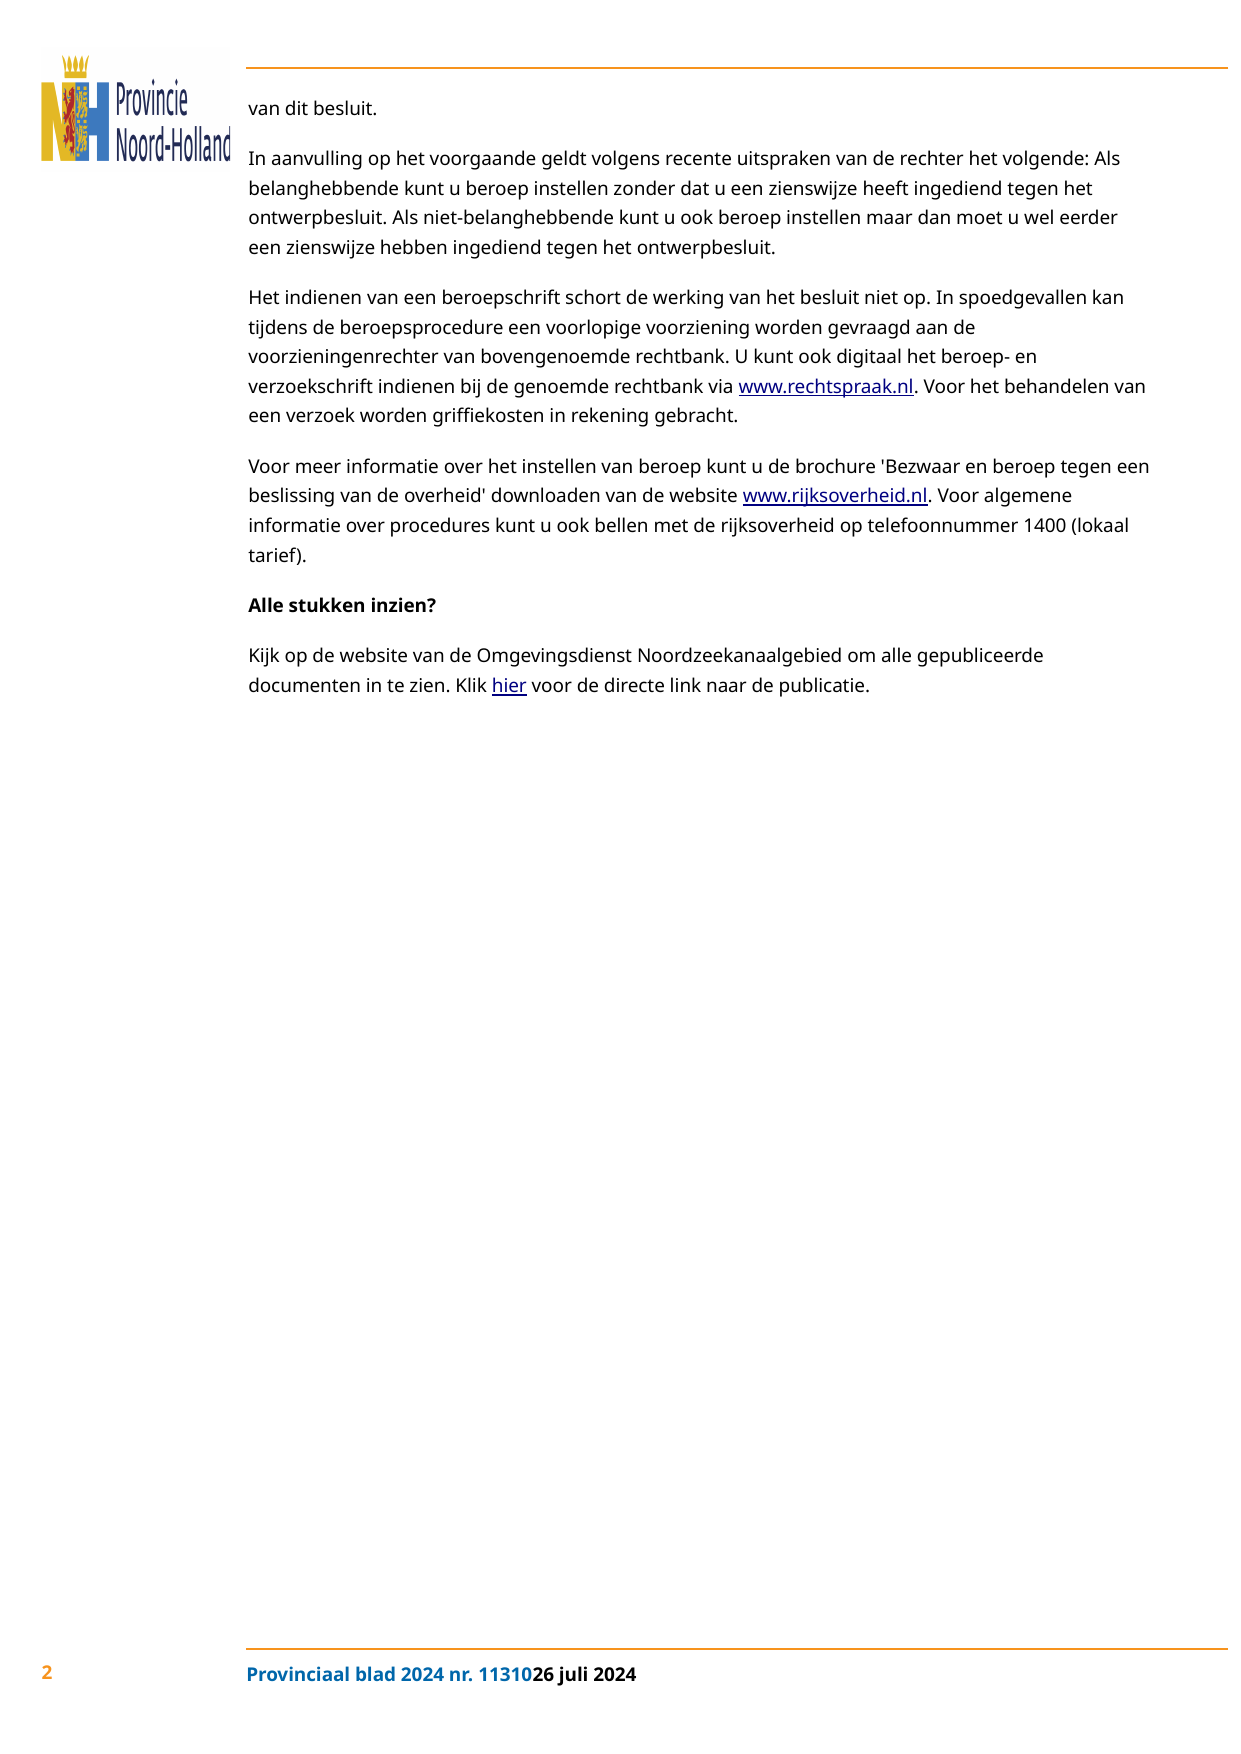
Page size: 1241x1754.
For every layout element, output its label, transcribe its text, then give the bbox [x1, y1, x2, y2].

text Het indienen van een beroepschrift schort de werking van het besluit niet op. In spoedgevallen kan tijdens de beroepsprocedure een voorlopige voorziening worden gevraagd aan de voorzieningenrechter van bovengenoemde rechtbank. U kunt ook digitaal het beroep- en verzoekschrift indienen bij de genoemde rechtbank via www.rechtspraak.nl. Voor het behandelen van een verzoek worden griffiekosten in rekening gebracht. [248, 284, 1152, 428]
text In aanvulling op het voorgaande geldt volgens recente uitspraken van de rechter het volgende: Als belanghebbende kunt u beroep instellen zonder dat u een zienswijze heeft ingediend tegen het ontwerpbesluit. Als niet-belanghebbende kunt u ook beroep instellen maar dan moet u wel eerder een zienswijze hebben ingediend tegen het ontwerpbesluit. [248, 145, 1152, 260]
text Kijk op de website van de Omgevingsdienst Noordzeekanaalgebied om alle gepubliceerde documenten in te zien. Klik hier voor de directe link naar de publicatie. [248, 643, 1152, 698]
text Voor meer informatie over het instellen van beroep kunt u de brochure 'Bezwaar en beroep tegen een beslissing van de overheid' downloaden van de website www.rijksoverheid.nl. Voor algemene informatie over procedures kunt u ook bellen met de rijksoverheid op telefoonnummer 1400 (lokaal tarief). [248, 453, 1152, 568]
text Alle stukken inzien? [248, 592, 1152, 618]
picture [41, 47, 231, 172]
text van dit besluit. [248, 95, 1152, 121]
